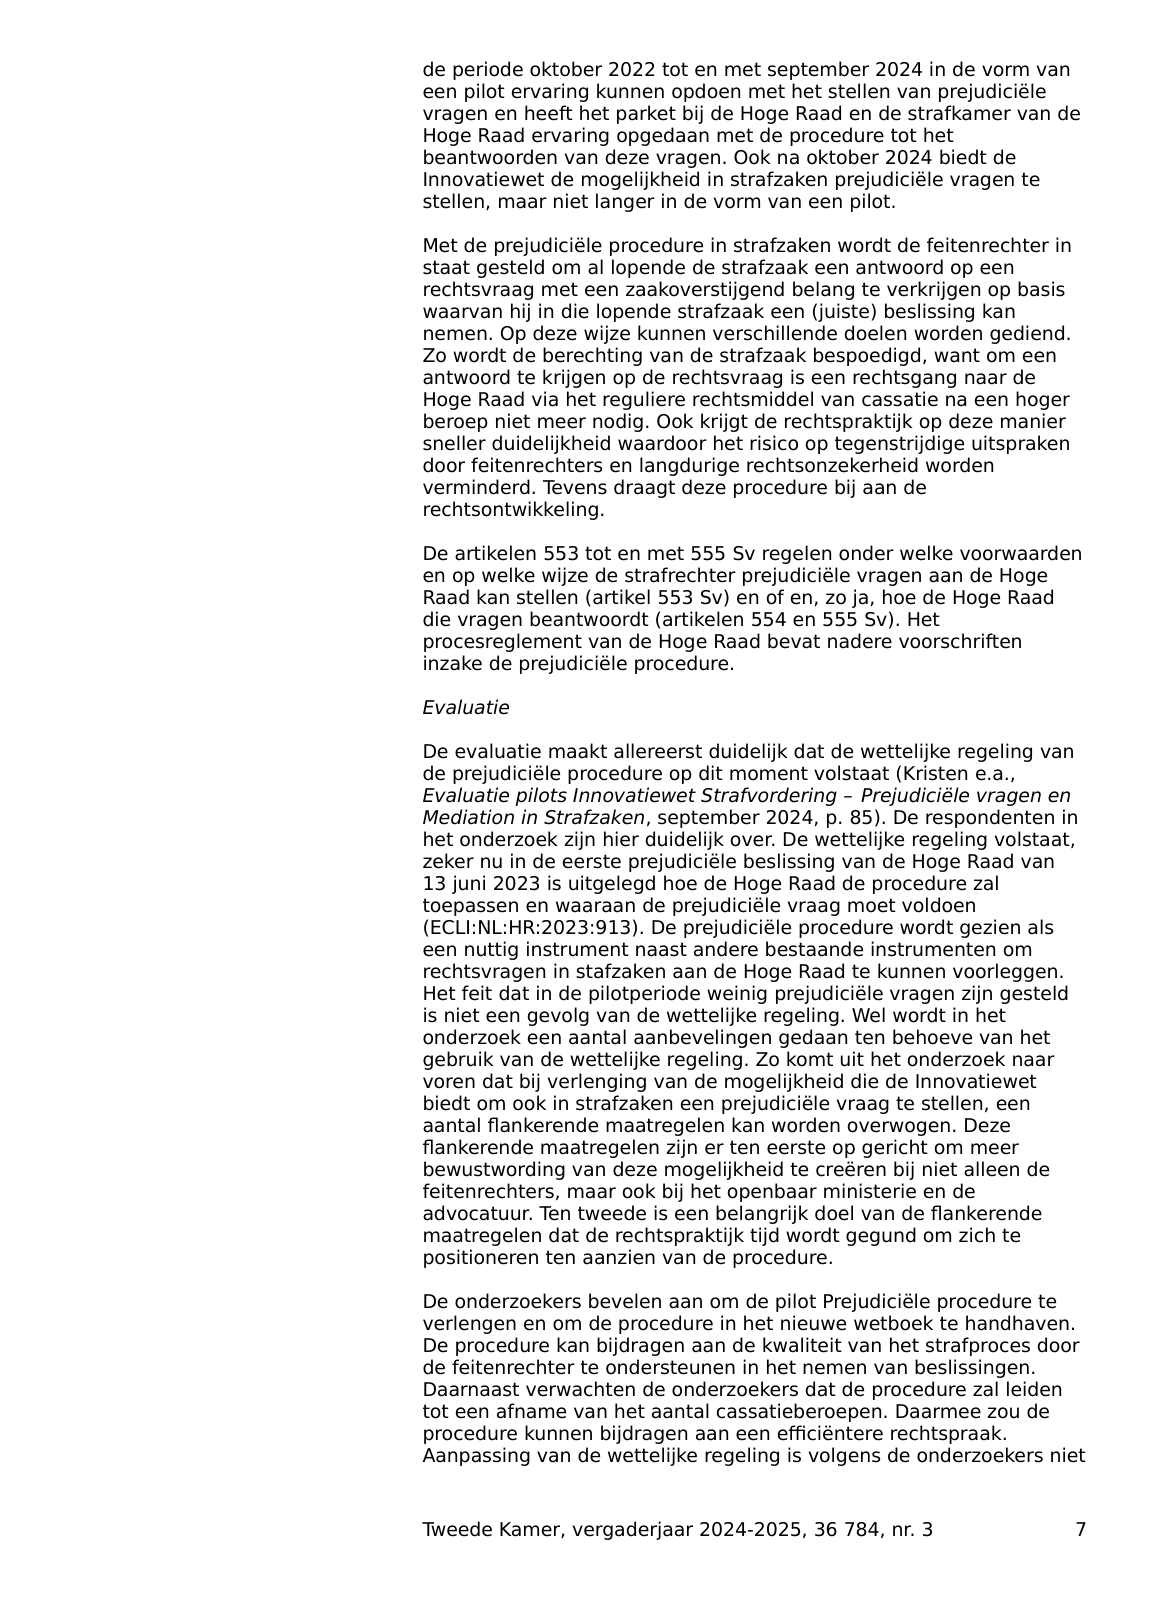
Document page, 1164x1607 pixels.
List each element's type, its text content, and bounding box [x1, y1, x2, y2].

subtitle Evaluatie [422, 697, 1087, 719]
text De onderzoekers bevelen aan om de pilot Prejudiciële procedure te verlengen en om de procedure in het nieuwe wetboek te handhaven. De procedure kan bijdragen aan de kwaliteit van het strafproces door de feitenrechter te ondersteunen in het nemen van beslissingen. Daarnaast verwachten de onderzoekers dat de procedure zal leiden tot een afname van het aantal cassatieberoepen. Daarmee zou de procedure kunnen bijdragen aan een efficiëntere rechtspraak. Aanpassing van de wettelijke regeling is volgens de onderzoekers niet [422, 1291, 1087, 1467]
text de periode oktober 2022 tot en met september 2024 in de vorm van een pilot ervaring kunnen opdoen met het stellen van prejudiciële vragen en heeft het parket bij de Hoge Raad en de strafkamer van de Hoge Raad ervaring opgedaan met de procedure tot het beantwoorden van deze vragen. Ook na oktober 2024 biedt de Innovatiewet de mogelijkheid in strafzaken prejudiciële vragen te stellen, maar niet langer in de vorm van een pilot. [422, 59, 1087, 213]
text De evaluatie maakt allereerst duidelijk dat de wettelijke regeling van de prejudiciële procedure op dit moment volstaat (Kristen e.a., Evaluatie pilots Innovatiewet Strafvordering – Prejudiciële vragen en Mediation in Strafzaken, september 2024, p. 85). De respondenten in het onderzoek zijn hier duidelijk over. De wettelijke regeling volstaat, zeker nu in de eerste prejudiciële beslissing van de Hoge Raad van 13 juni 2023 is uitgelegd hoe de Hoge Raad de procedure zal toepassen en waaraan de prejudiciële vraag moet voldoen (ECLI:NL:HR:2023:913). De prejudiciële procedure wordt gezien als een nuttig instrument naast andere bestaande instrumenten om rechtsvragen in stafzaken aan de Hoge Raad te kunnen voorleggen. Het feit dat in de pilotperiode weinig prejudiciële vragen zijn gesteld is niet een gevolg van de wettelijke regeling. Wel wordt in het onderzoek een aantal aanbevelingen gedaan ten behoeve van het gebruik van de wettelijke regeling. Zo komt uit het onderzoek naar voren dat bij verlenging van de mogelijkheid die de Innovatiewet biedt om ook in strafzaken een prejudiciële vraag te stellen, een aantal flankerende maatregelen kan worden overwogen. Deze flankerende maatregelen zijn er ten eerste op gericht om meer bewustwording van deze mogelijkheid te creëren bij niet alleen de feitenrechters, maar ook bij het openbaar ministerie en de advocatuur. Ten tweede is een belangrijk doel van de flankerende maatregelen dat de rechtspraktijk tijd wordt gegund om zich te positioneren ten aanzien van de procedure. [422, 741, 1087, 1269]
text De artikelen 553 tot en met 555 Sv regelen onder welke voorwaarden en op welke wijze de strafrechter prejudiciële vragen aan de Hoge Raad kan stellen (artikel 553 Sv) en of en, zo ja, hoe de Hoge Raad die vragen beantwoordt (artikelen 554 en 555 Sv). Het procesreglement van de Hoge Raad bevat nadere voorschriften inzake de prejudiciële procedure. [422, 543, 1087, 675]
text Met de prejudiciële procedure in strafzaken wordt de feitenrechter in staat gesteld om al lopende de strafzaak een antwoord op een rechtsvraag met een zaakoverstijgend belang te verkrijgen op basis waarvan hij in die lopende strafzaak een (juiste) beslissing kan nemen. Op deze wijze kunnen verschillende doelen worden gediend. Zo wordt de berechting van de strafzaak bespoedigd, want om een antwoord te krijgen op de rechtsvraag is een rechtsgang naar de Hoge Raad via het reguliere rechtsmiddel van cassatie na een hoger beroep niet meer nodig. Ook krijgt de rechtspraktijk op deze manier sneller duidelijkheid waardoor het risico op tegenstrijdige uitspraken door feitenrechters en langdurige rechtsonzekerheid worden verminderd. Tevens draagt deze procedure bij aan de rechtsontwikkeling. [422, 235, 1087, 521]
